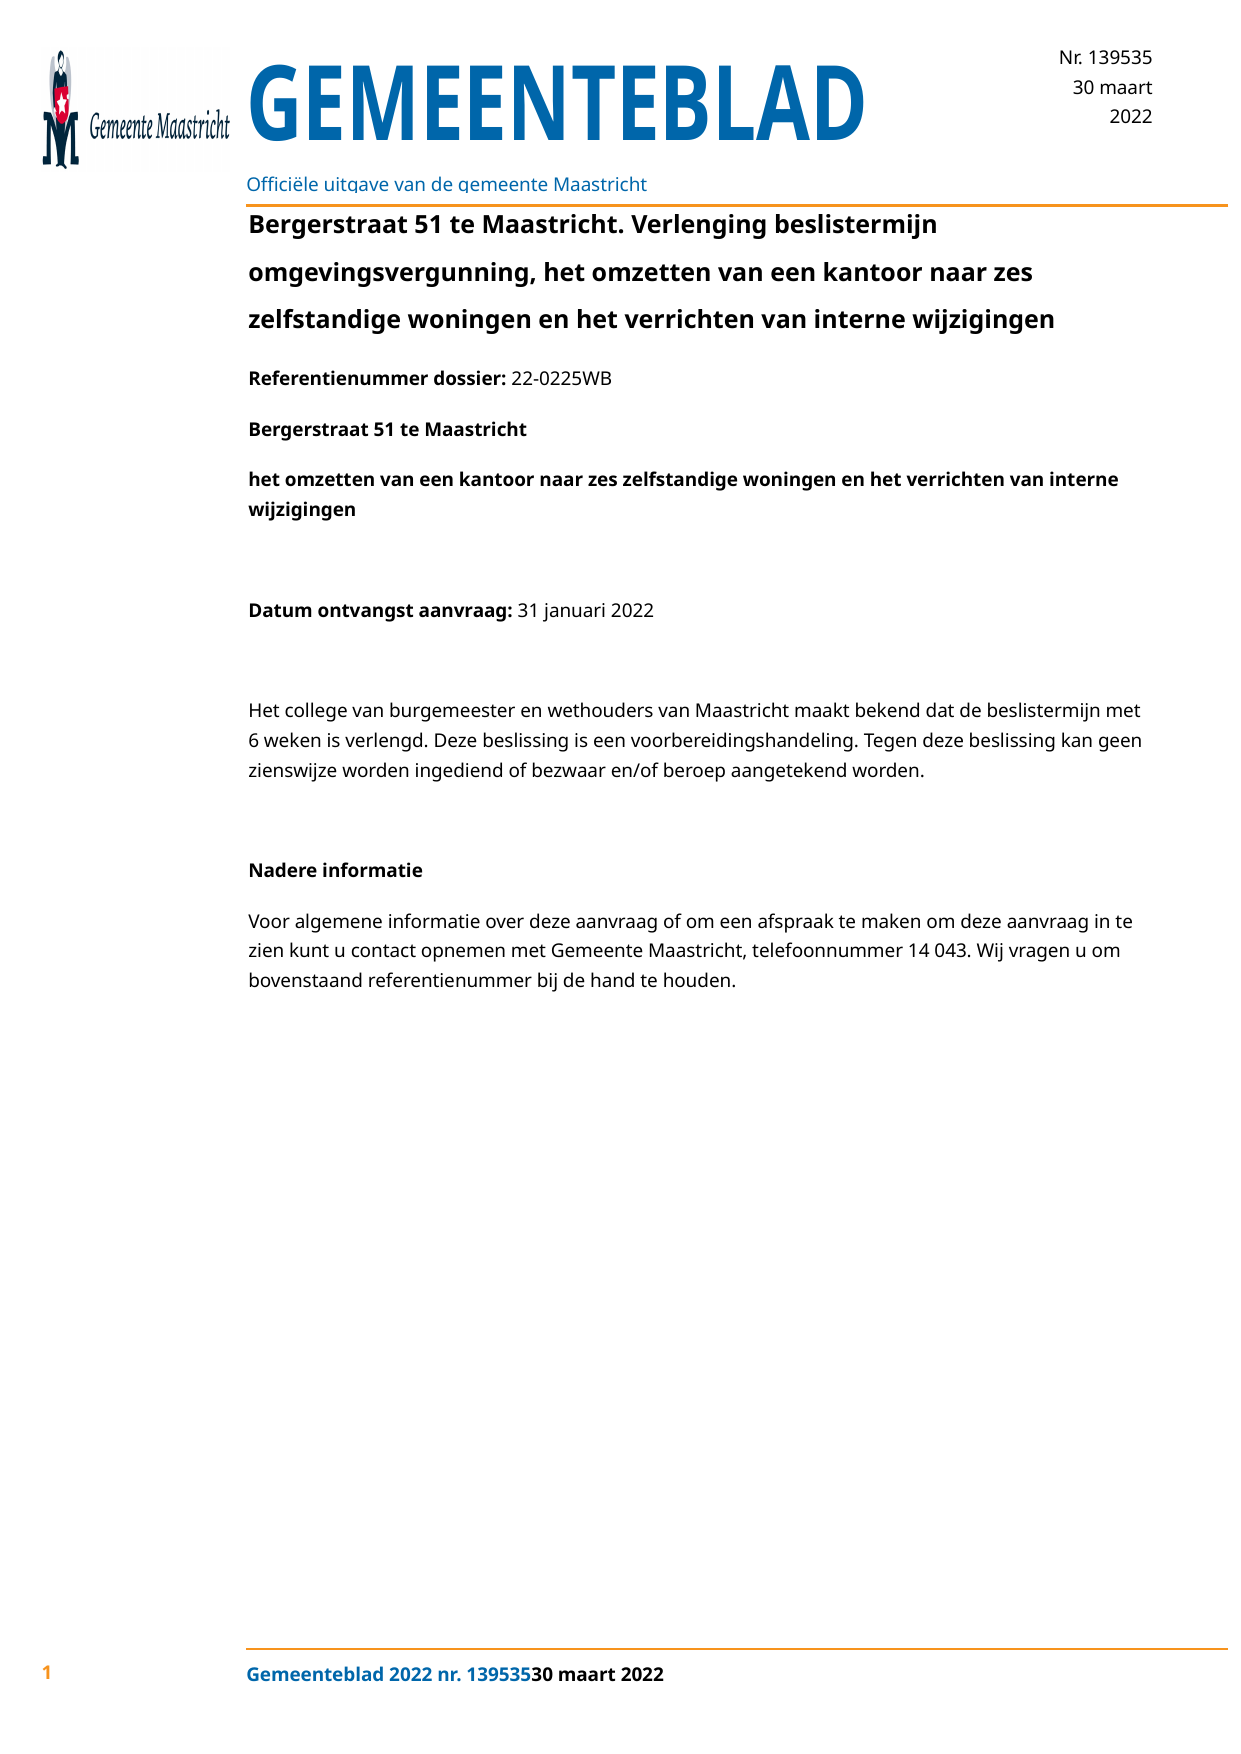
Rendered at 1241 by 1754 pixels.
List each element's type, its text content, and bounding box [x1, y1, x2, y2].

text Bergerstraat 51 te Maastricht [248, 416, 1152, 442]
picture [41, 47, 231, 172]
text het omzetten van een kantoor naar zes zelfstandige woningen en het verrichten van interne wijzigingen [248, 466, 1152, 522]
text Voor algemene informatie over deze aanvraag of om een afspraak te maken om deze aanvraag in te zien kunt u contact opnemen met Gemeente Maastricht, telefoonnummer 14 043. Wij vragen u om bovenstaand referentienummer bij de hand te houden. [248, 908, 1152, 993]
text Referentienummer dossier: 22-0225WB [248, 366, 1152, 391]
text Nadere informatie [248, 858, 1152, 883]
text Het college van burgemeester en wethouders van Maastricht maakt bekend dat de beslistermijn met 6 weken is verlengd. Deze beslissing is een voorbereidingshandeling. Tegen deze beslissing kan geen zienswijze worden ingediend of bezwaar en/of beroep aangetekend worden. [248, 698, 1152, 782]
text Datum ontvangst aanvraag: 31 januari 2022 [248, 597, 1152, 622]
text Bergerstraat 51 te Maastricht. Verlenging beslistermijn omgevingsvergunning, het omzetten van een kantoor naar zes zelfstandige woningen en het verrichten van interne wijzigingen [248, 207, 1152, 336]
